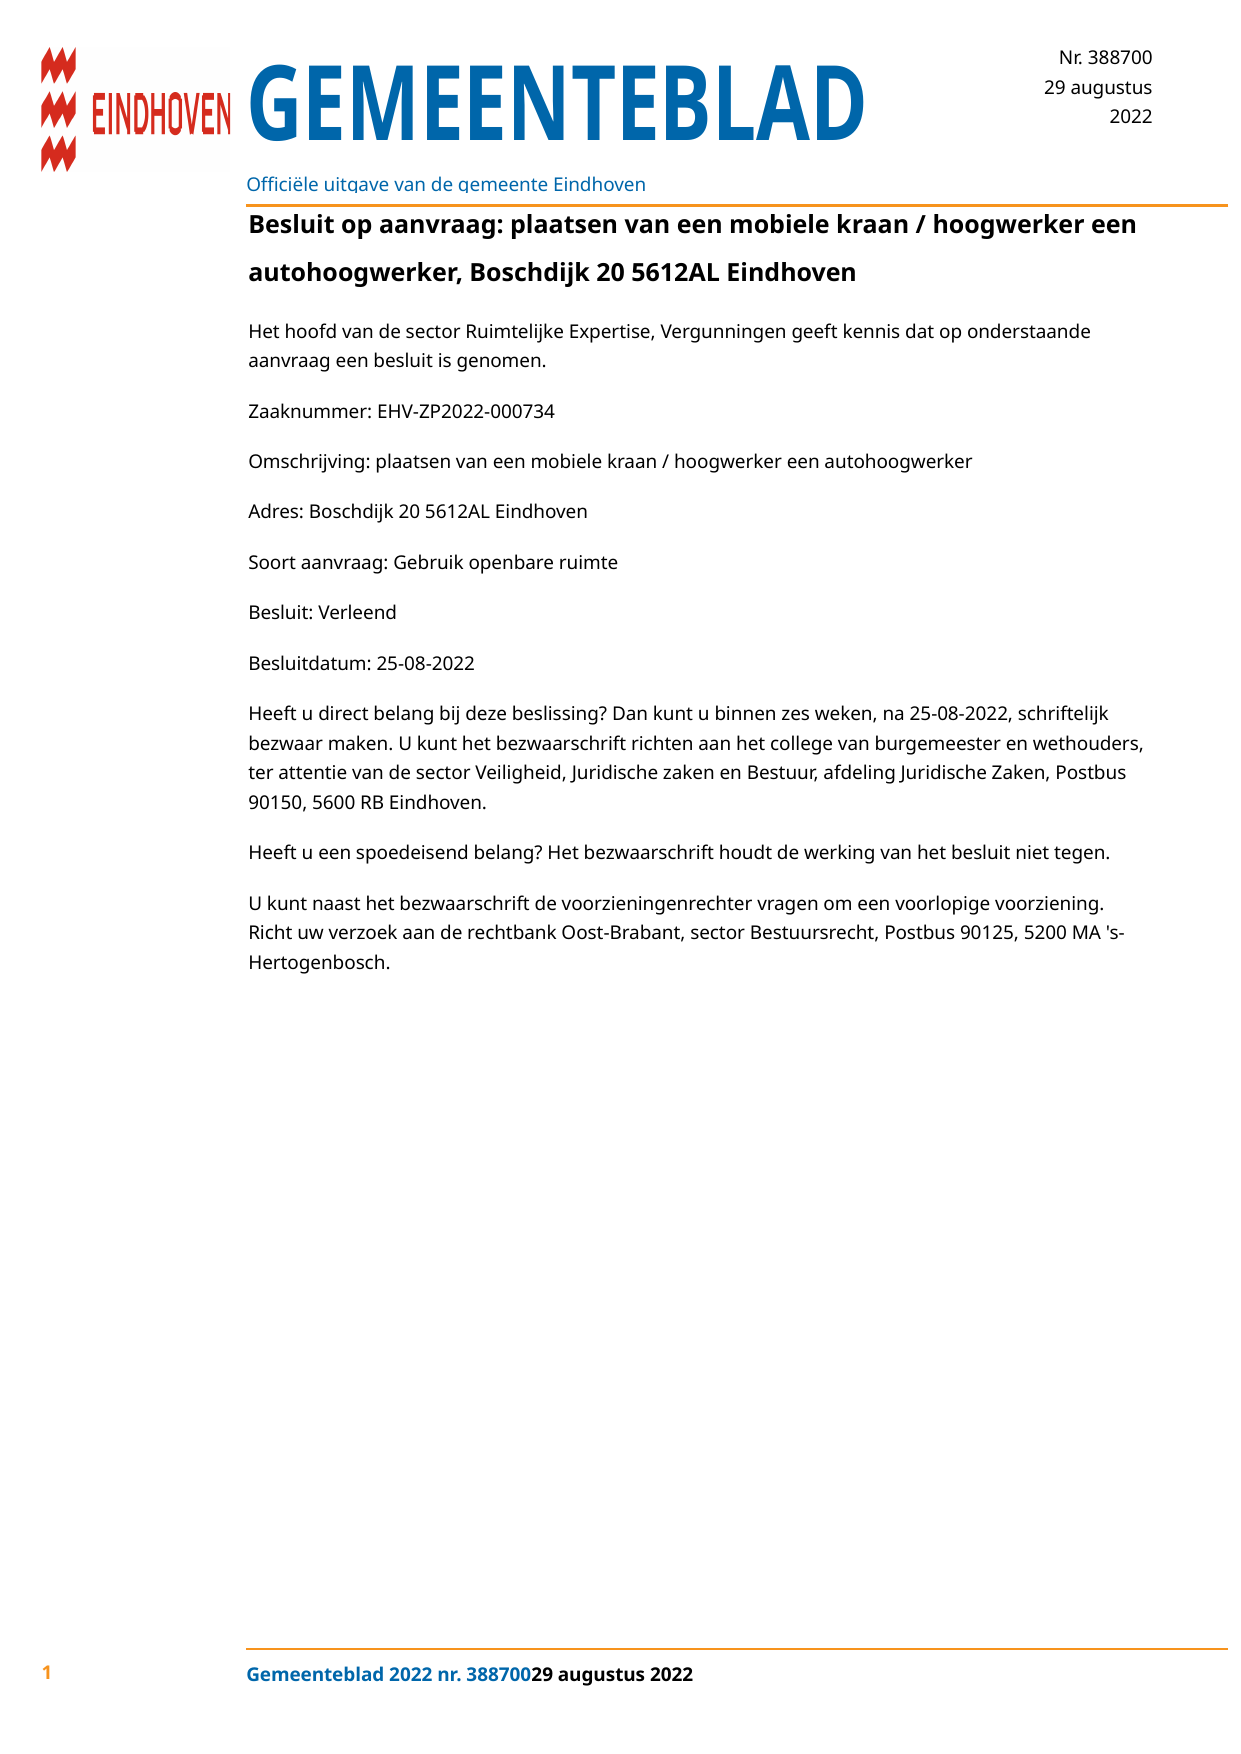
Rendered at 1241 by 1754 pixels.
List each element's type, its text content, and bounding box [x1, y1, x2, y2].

text Adres: Boschdijk 20 5612AL Eindhoven [248, 499, 1152, 524]
text Heeft u direct belang bij deze beslissing? Dan kunt u binnen zes weken, na 25-08-2022, schriftelijk bezwaar maken. U kunt het bezwaarschrift richten aan het college van burgemeester en wethouders, ter attentie van de sector Veiligheid, Juridische zaken en Bestuur, afdeling Juridische Zaken, Postbus 90150, 5600 RB Eindhoven. [248, 700, 1152, 815]
text Heeft u een spoedeisend belang? Het bezwaarschrift houdt de werking van het besluit niet tegen. [248, 839, 1152, 865]
text Zaaknummer: EHV-ZP2022-000734 [248, 398, 1152, 424]
text Het hoofd van de sector Ruimtelijke Expertise, Vergunningen geeft kennis dat op onderstaande aanvraag een besluit is genomen. [248, 318, 1152, 373]
text Besluitdatum: 25-08-2022 [248, 650, 1152, 676]
text Besluit: Verleend [248, 599, 1152, 625]
text Omschrijving: plaatsen van een mobiele kraan / hoogwerker een autohoogwerker [248, 448, 1152, 474]
text Besluit op aanvraag: plaatsen van een mobiele kraan / hoogwerker een autohoogwerker, Boschdijk 20 5612AL Eindhoven [248, 207, 1152, 288]
text U kunt naast het bezwaarschrift de voorzieningenrechter vragen om een voorlopige voorziening. Richt uw verzoek aan de rechtbank Oost-Brabant, sector Bestuursrecht, Postbus 90125, 5200 MA 's-Hertogenbosch. [248, 890, 1152, 975]
picture [41, 47, 231, 172]
text Soort aanvraag: Gebruik openbare ruimte [248, 549, 1152, 575]
